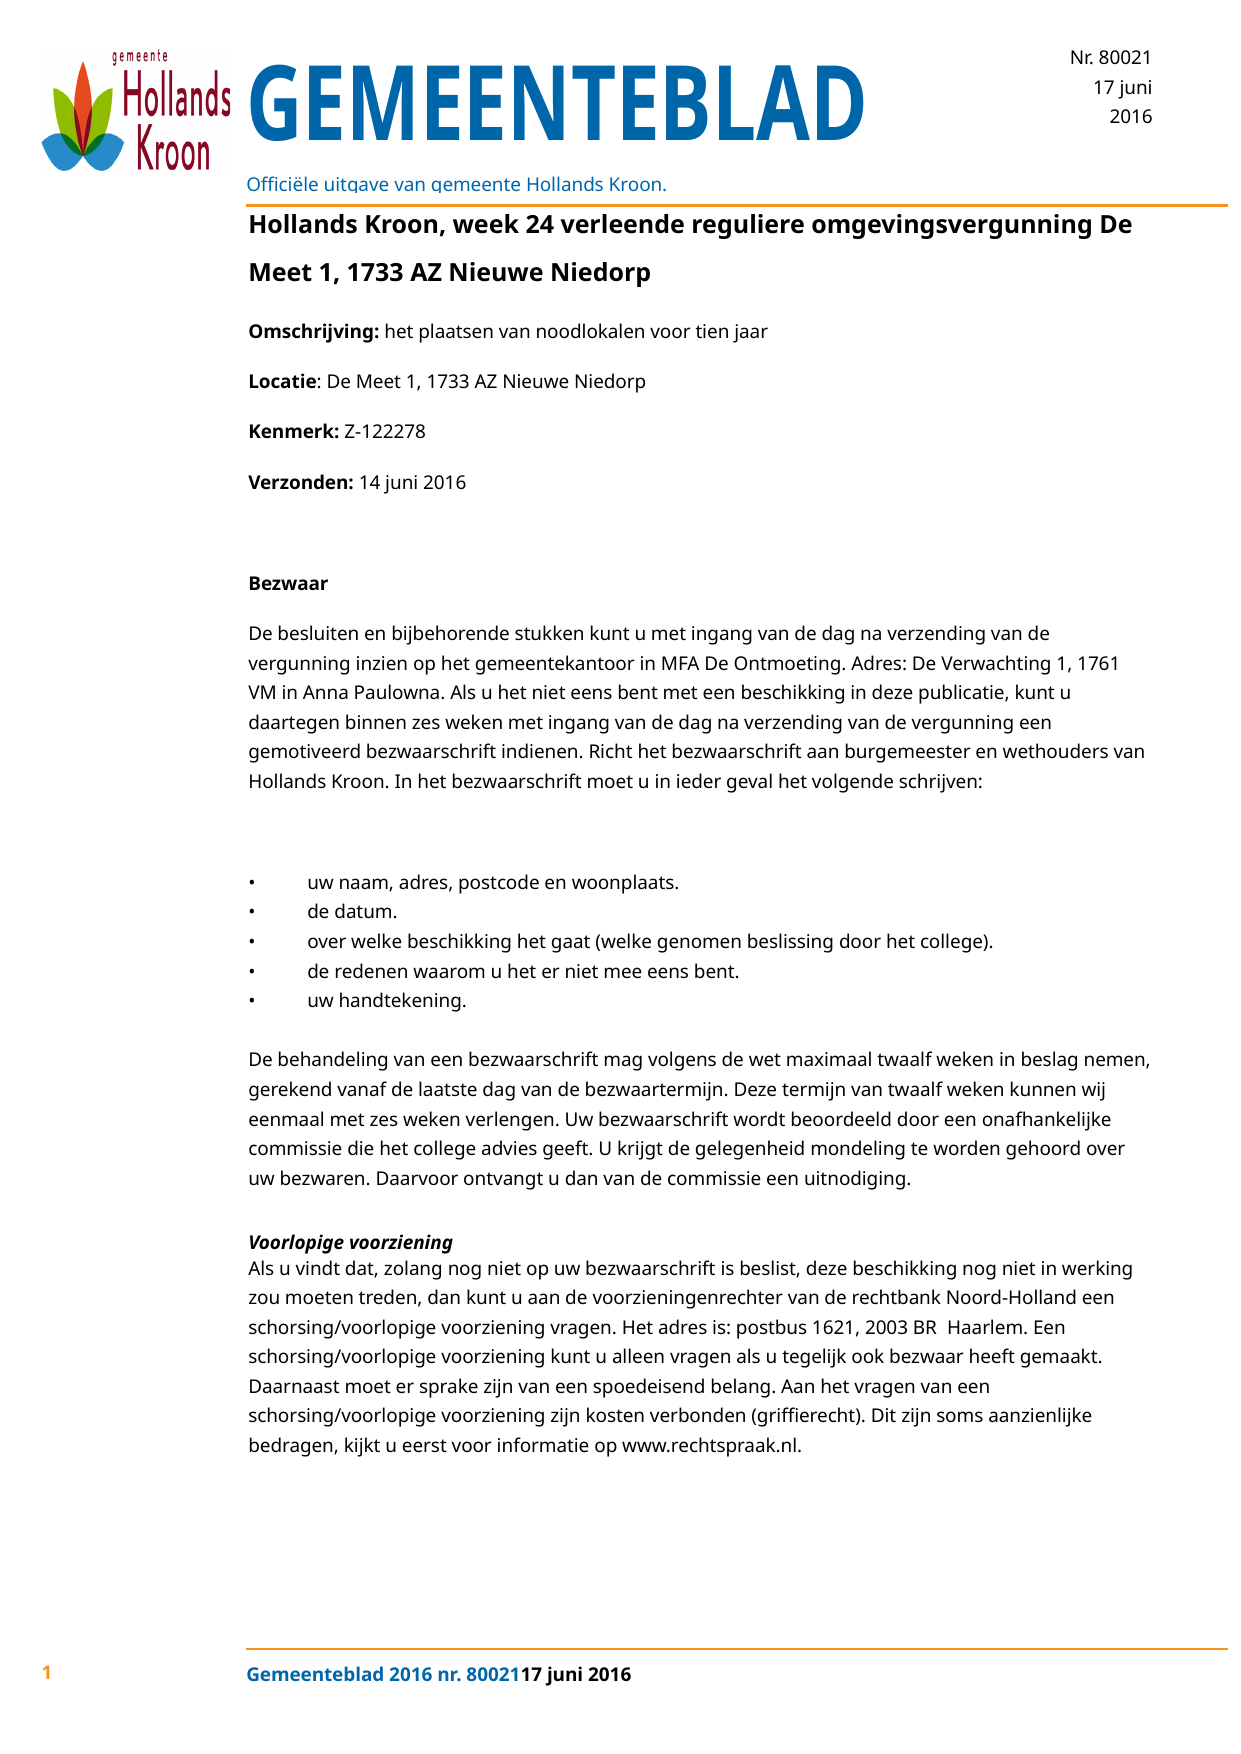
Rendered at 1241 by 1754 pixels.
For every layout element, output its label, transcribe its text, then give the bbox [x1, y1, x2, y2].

text Voorlopige voorziening [248, 1229, 1152, 1255]
picture [41, 47, 231, 172]
text Omschrijving: het plaatsen van noodlokalen voor tien jaar [248, 318, 1152, 344]
text De behandeling van een bezwaarschrift mag volgens de wet maximaal twaalf weken in beslag nemen, gerekend vanaf de laatste dag van de bezwaartermijn. Deze termijn van twaalf weken kunnen wij eenmaal met zes weken verlengen. Uw bezwaarschrift wordt beoordeeld door een onafhankelijke commissie die het college advies geeft. U krijgt de gelegenheid mondeling te worden gehoord over uw bezwaren. Daarvoor ontvangt u dan van de commissie een uitnodiging. [248, 1047, 1152, 1191]
text Als u vindt dat, zolang nog niet op uw bezwaarschrift is beslist, deze beschikking nog niet in werking zou moeten treden, dan kunt u aan de voorzieningenrechter van de rechtbank Noord-Holland een schorsing/voorlopige voorziening vragen. Het adres is: postbus 1621, 2003 BR Haarlem. Een schorsing/voorlopige voorziening kunt u alleen vragen als u tegelijk ook bezwaar heeft gemaakt. Daarnaast moet er sprake zijn van een spoedeisend belang. Aan het vragen van een schorsing/voorlopige voorziening zijn kosten verbonden (griffierecht). Dit zijn soms aanzienlijke bedragen, kijkt u eerst voor informatie op www.rechtspraak.nl. [248, 1255, 1152, 1458]
list de redenen waarom u het er niet mee eens bent. [248, 958, 1152, 984]
text Verzonden: 14 juni 2016 [248, 469, 1152, 495]
list uw handtekening. [248, 987, 1152, 1013]
text Bezwaar [248, 570, 1152, 596]
text De besluiten en bijbehorende stukken kunt u met ingang van de dag na verzending van de vergunning inzien op het gemeentekantoor in MFA De Ontmoeting. Adres: De Verwachting 1, 1761 VM in Anna Paulowna. Als u het niet eens bent met een beschikking in deze publicatie, kunt u daartegen binnen zes weken met ingang van de dag na verzending van de vergunning een gemotiveerd bezwaarschrift indienen. Richt het bezwaarschrift aan burgemeester en wethouders van Hollands Kroon. In het bezwaarschrift moet u in ieder geval het volgende schrijven: [248, 620, 1152, 794]
text Locatie: De Meet 1, 1733 AZ Nieuwe Niedorp [248, 368, 1152, 394]
text Hollands Kroon, week 24 verleende reguliere omgevingsvergunning De Meet 1, 1733 AZ Nieuwe Niedorp [248, 207, 1152, 288]
text Kenmerk: Z-122278 [248, 419, 1152, 444]
list de datum. [248, 899, 1152, 924]
list uw naam, adres, postcode en woonplaats. [248, 869, 1152, 895]
list over welke beschikking het gaat (welke genomen beslissing door het college). [248, 928, 1152, 954]
